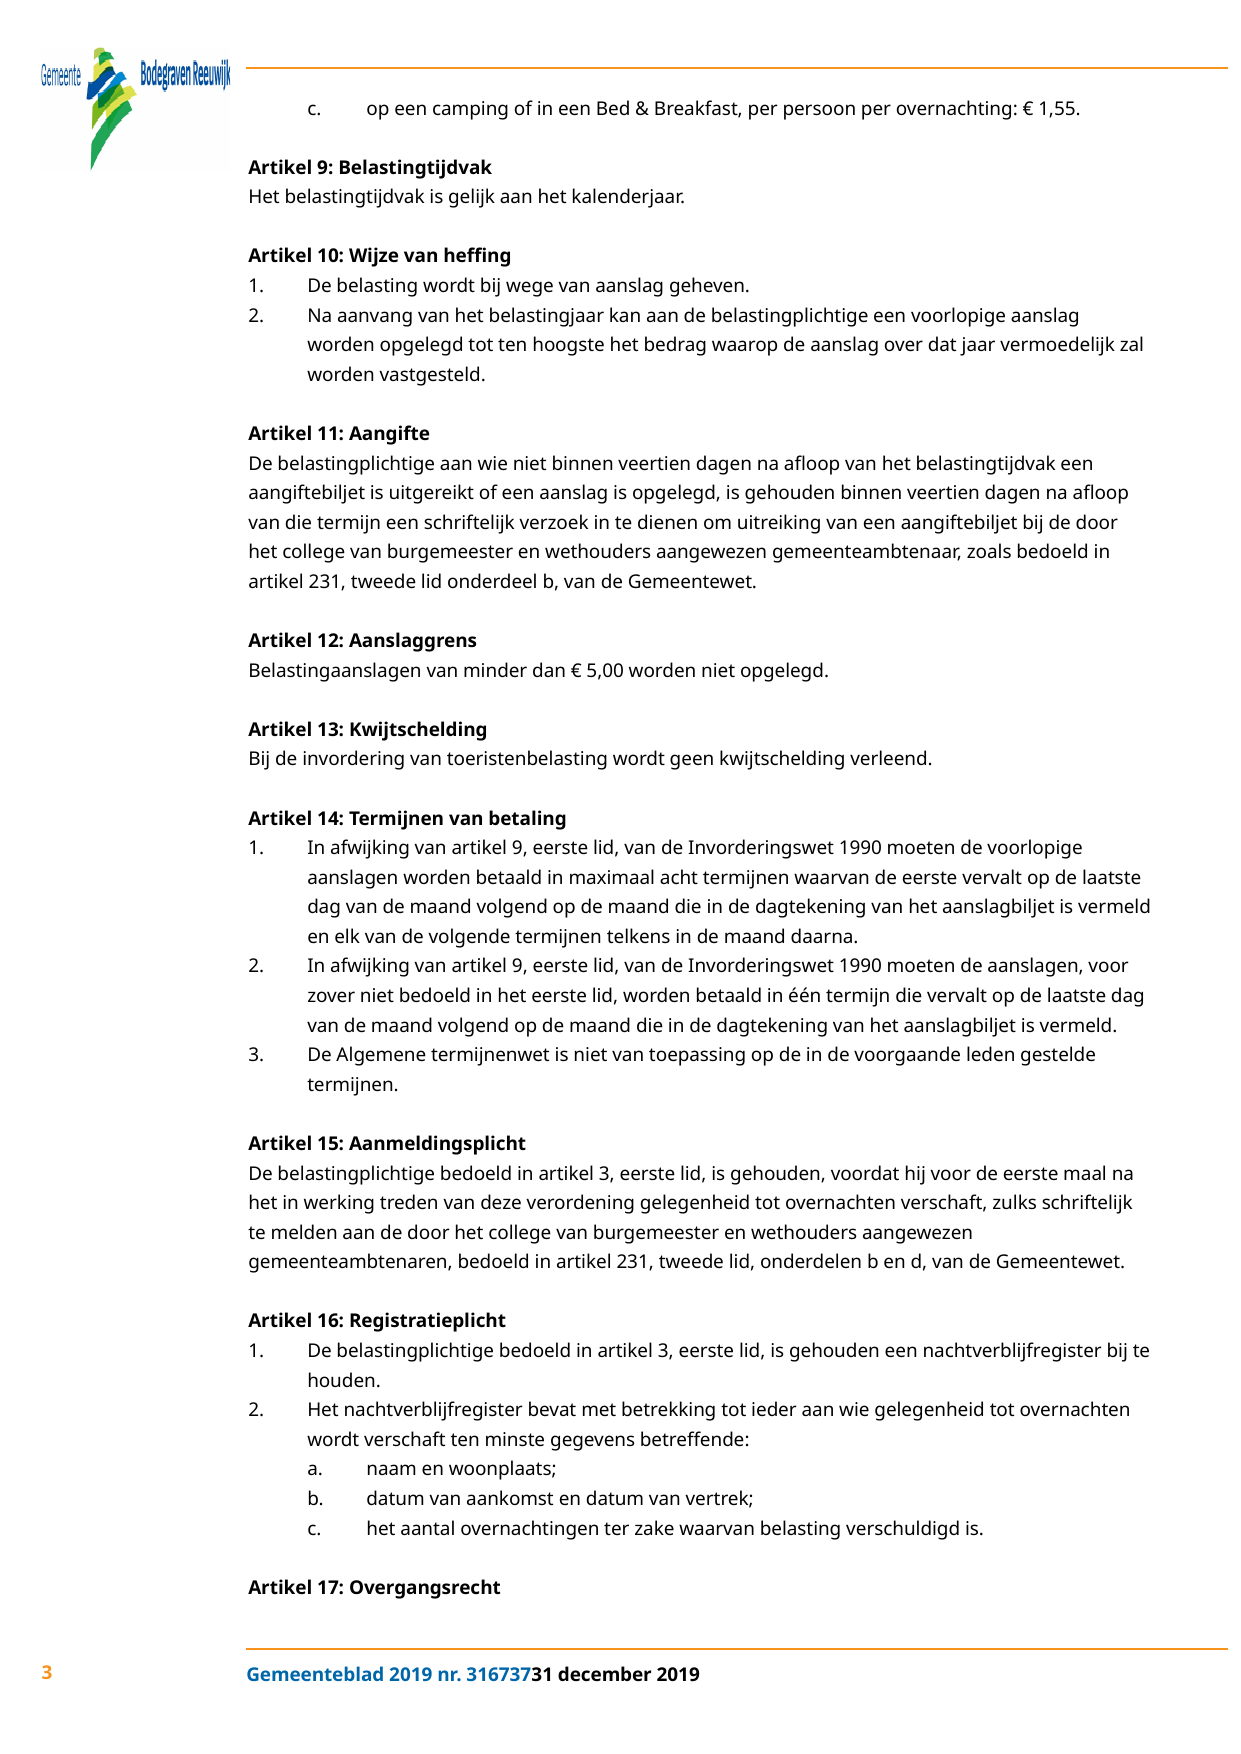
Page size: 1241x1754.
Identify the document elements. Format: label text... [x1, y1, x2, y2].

list datum van aankomst en datum van vertrek; [307, 1485, 1152, 1511]
text Artikel 16: Registratieplicht [248, 1308, 1152, 1333]
list De Algemene termijnenwet is niet van toepassing op de in de voorgaande leden gestelde termijnen. [248, 1041, 1152, 1097]
text Het belastingtijdvak is gelijk aan het kalenderjaar. [248, 183, 1152, 209]
text Artikel 14: Termijnen van betaling [248, 805, 1152, 831]
text De belastingplichtige aan wie niet binnen veertien dagen na afloop van het belastingtijdvak een aangiftebiljet is uitgereikt of een aanslag is opgelegd, is gehouden binnen veertien dagen na afloop van die termijn een schriftelijk verzoek in te dienen om uitreiking van een aangiftebiljet bij de door het college van burgemeester en wethouders aangewezen gemeenteambtenaar, zoals bedoeld in artikel 231, tweede lid onderdeel b, van de Gemeentewet. [248, 450, 1152, 594]
text Artikel 15: Aanmeldingsplicht [248, 1130, 1152, 1156]
list naam en woonplaats; [307, 1456, 1152, 1481]
list In afwijking van artikel 9, eerste lid, van de Invorderingswet 1990 moeten de voorlopige aanslagen worden betaald in maximaal acht termijnen waarvan de eerste vervalt op de laatste dag van de maand volgend op de maand die in de dagtekening van het aanslagbiljet is vermeld en elk van de volgende termijnen telkens in de maand daarna. [248, 834, 1152, 949]
picture [41, 47, 231, 172]
list In afwijking van artikel 9, eerste lid, van de Invorderingswet 1990 moeten de aanslagen, voor zover niet bedoeld in het eerste lid, worden betaald in één termijn die vervalt op de laatste dag van de maand volgend op de maand die in de dagtekening van het aanslagbiljet is vermeld. [248, 953, 1152, 1038]
text Artikel 13: Kwijtschelding [248, 716, 1152, 742]
text Artikel 17: Overgangsrecht [248, 1574, 1152, 1600]
text Artikel 11: Aangifte [248, 420, 1152, 446]
list De belasting wordt bij wege van aanslag geheven. [248, 272, 1152, 298]
list op een camping of in een Bed & Breakfast, per persoon per overnachting: € 1,55. [307, 95, 1152, 121]
text Artikel 10: Wijze van heffing [248, 243, 1152, 268]
list Het nachtverblijfregister bevat met betrekking tot ieder aan wie gelegenheid tot overnachten wordt verschaft ten minste gegevens betreffende: [248, 1396, 1152, 1452]
text Belastingaanslagen van minder dan € 5,00 worden niet opgelegd. [248, 657, 1152, 683]
text Artikel 9: Belastingtijdvak [248, 154, 1152, 180]
list De belastingplichtige bedoeld in artikel 3, eerste lid, is gehouden een nachtverblijfregister bij te houden. [248, 1337, 1152, 1393]
text Bij de invordering van toeristenbelasting wordt geen kwijtschelding verleend. [248, 746, 1152, 771]
text Artikel 12: Aanslaggrens [248, 627, 1152, 653]
text De belastingplichtige bedoeld in artikel 3, eerste lid, is gehouden, voordat hij voor de eerste maal na het in werking treden van deze verordening gelegenheid tot overnachten verschaft, zulks schriftelijk te melden aan de door het college van burgemeester en wethouders aangewezen gemeenteambtenaren, bedoeld in artikel 231, tweede lid, onderdelen b en d, van de Gemeentewet. [248, 1160, 1152, 1274]
list het aantal overnachtingen ter zake waarvan belasting verschuldigd is. [307, 1515, 1152, 1541]
list Na aanvang van het belastingjaar kan aan de belastingplichtige een voorlopige aanslag worden opgelegd tot ten hoogste het bedrag waarop de aanslag over dat jaar vermoedelijk zal worden vastgesteld. [248, 302, 1152, 387]
